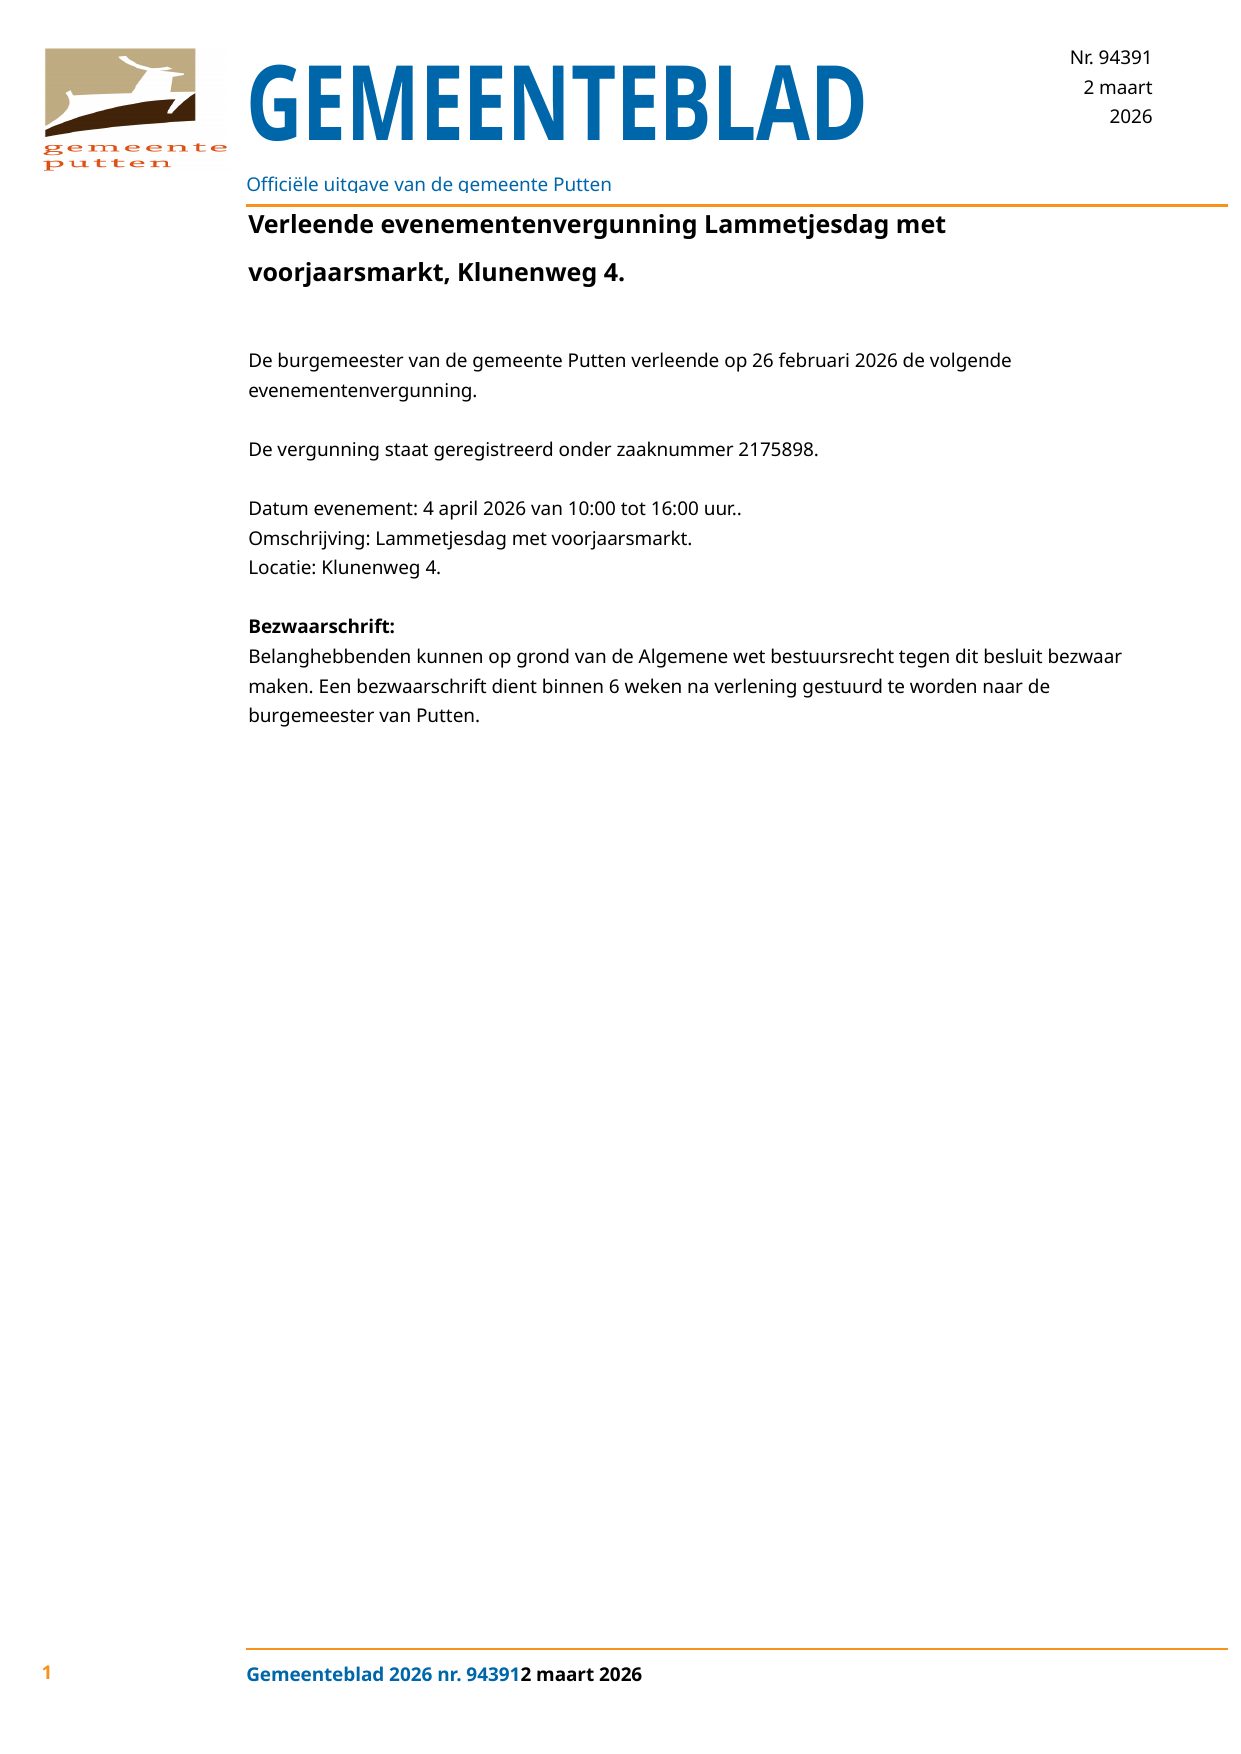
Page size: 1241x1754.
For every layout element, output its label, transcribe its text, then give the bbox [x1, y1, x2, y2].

text Belanghebbenden kunnen op grond van de Algemene wet bestuursrecht tegen dit besluit bezwaar maken. Een bezwaarschrift dient binnen 6 weken na verlening gestuurd te worden naar de burgemeester van Putten. [248, 643, 1152, 728]
text Locatie: Klunenweg 4. [248, 554, 1152, 580]
text De burgemeester van de gemeente Putten verleende op 26 februari 2026 de volgende evenementenvergunning. [248, 347, 1152, 403]
text Verleende evenementenvergunning Lammetjesdag met voorjaarsmarkt, Klunenweg 4. [248, 207, 1152, 288]
text De vergunning staat geregistreerd onder zaaknummer 2175898. [248, 436, 1152, 462]
text Omschrijving: Lammetjesdag met voorjaarsmarkt. [248, 525, 1152, 551]
picture [41, 47, 231, 172]
text Bezwaarschrift: [248, 614, 1152, 639]
text Datum evenement: 4 april 2026 van 10:00 tot 16:00 uur.. [248, 495, 1152, 521]
